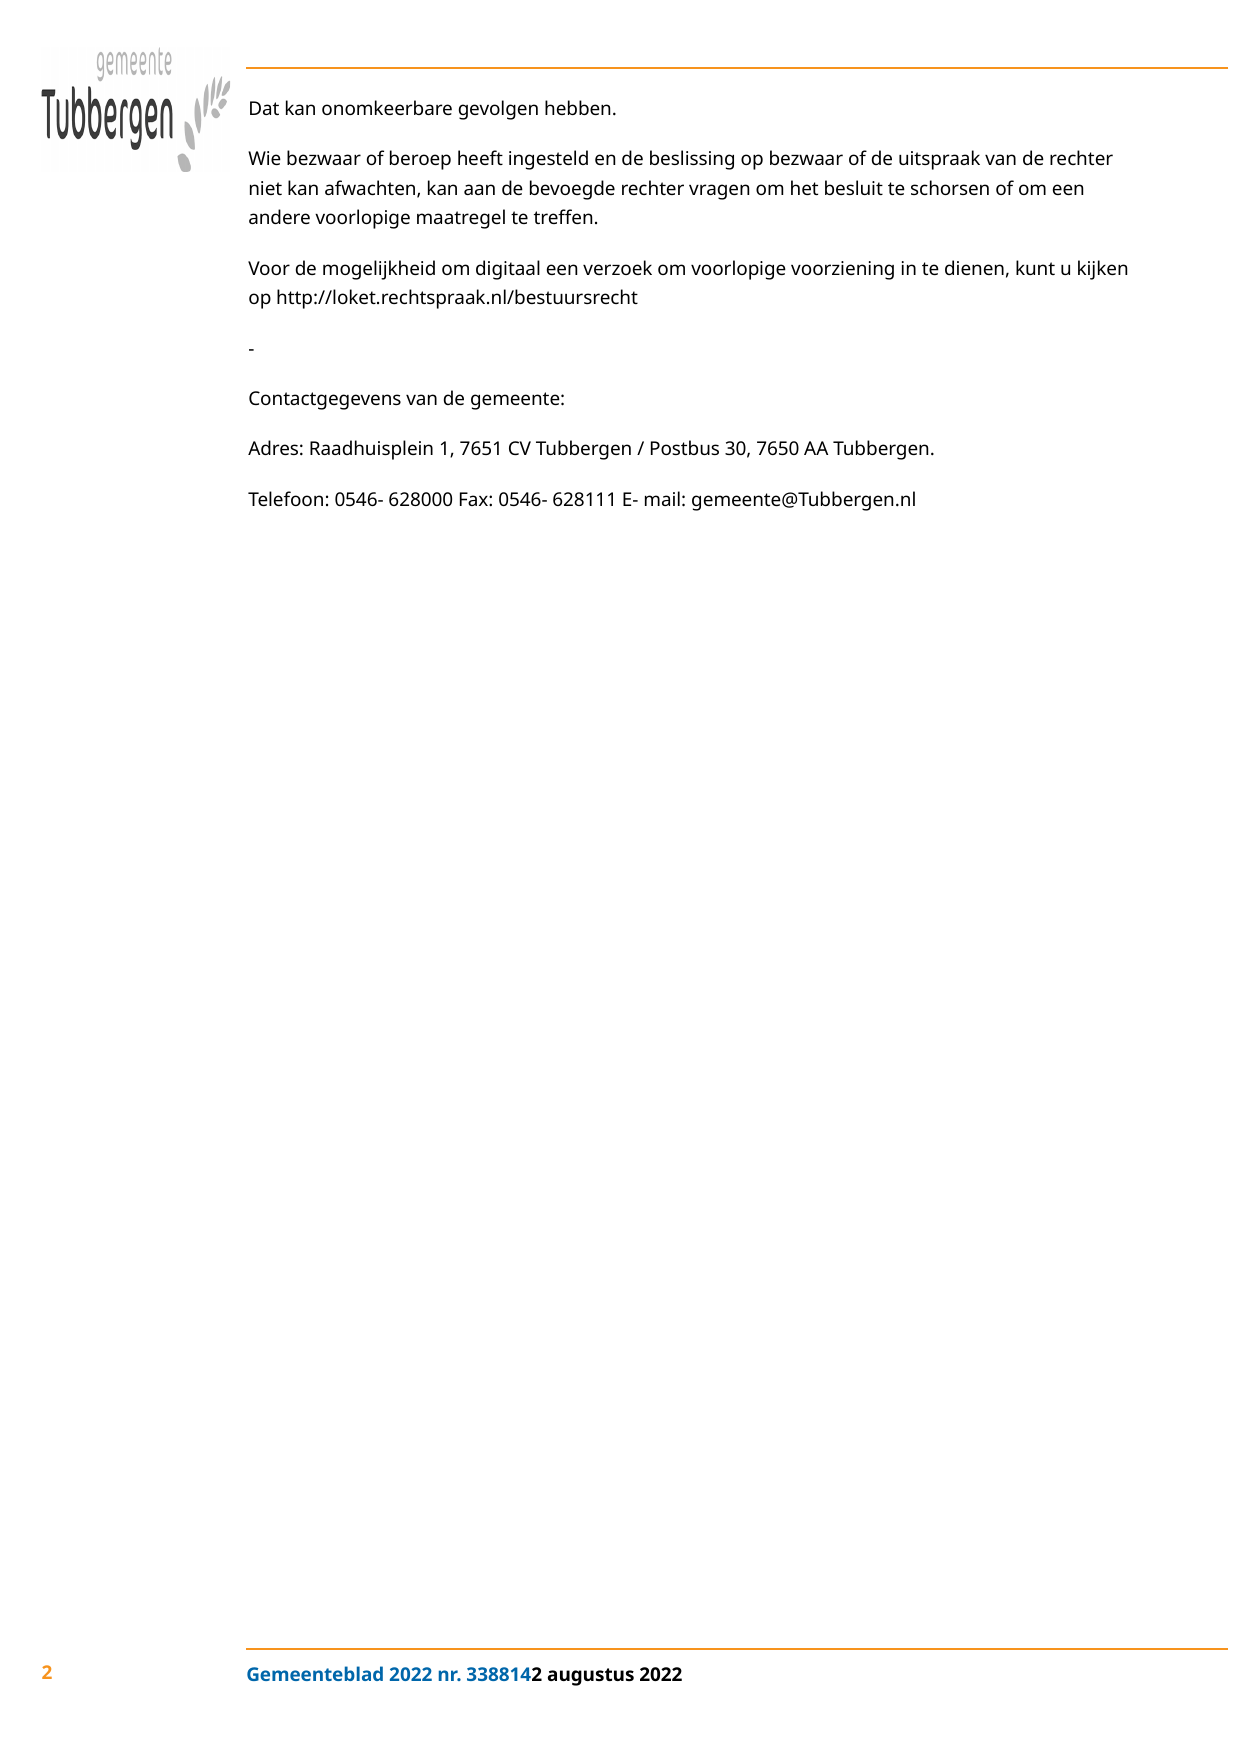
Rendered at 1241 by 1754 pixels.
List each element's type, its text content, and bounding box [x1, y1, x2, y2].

text Telefoon: 0546- 628000 Fax: 0546- 628111 E- mail: gemeente@Tubbergen.nl [248, 486, 1152, 512]
text Wie bezwaar of beroep heeft ingesteld en de beslissing op bezwaar of de uitspraak van de rechter niet kan afwachten, kan aan de bevoegde rechter vragen om het besluit te schorsen of om een andere voorlopige maatregel te treffen. [248, 145, 1152, 230]
text Voor de mogelijkheid om digitaal een verzoek om voorlopige voorziening in te dienen, kunt u kijken op http://loket.rechtspraak.nl/bestuursrecht [248, 255, 1152, 310]
picture [41, 47, 231, 172]
text Adres: Raadhuisplein 1, 7651 CV Tubbergen / Postbus 30, 7650 AA Tubbergen. [248, 436, 1152, 461]
text - [248, 335, 1152, 361]
text Contactgegevens van de gemeente: [248, 385, 1152, 411]
text Dat kan onomkeerbare gevolgen hebben. [248, 95, 1152, 121]
